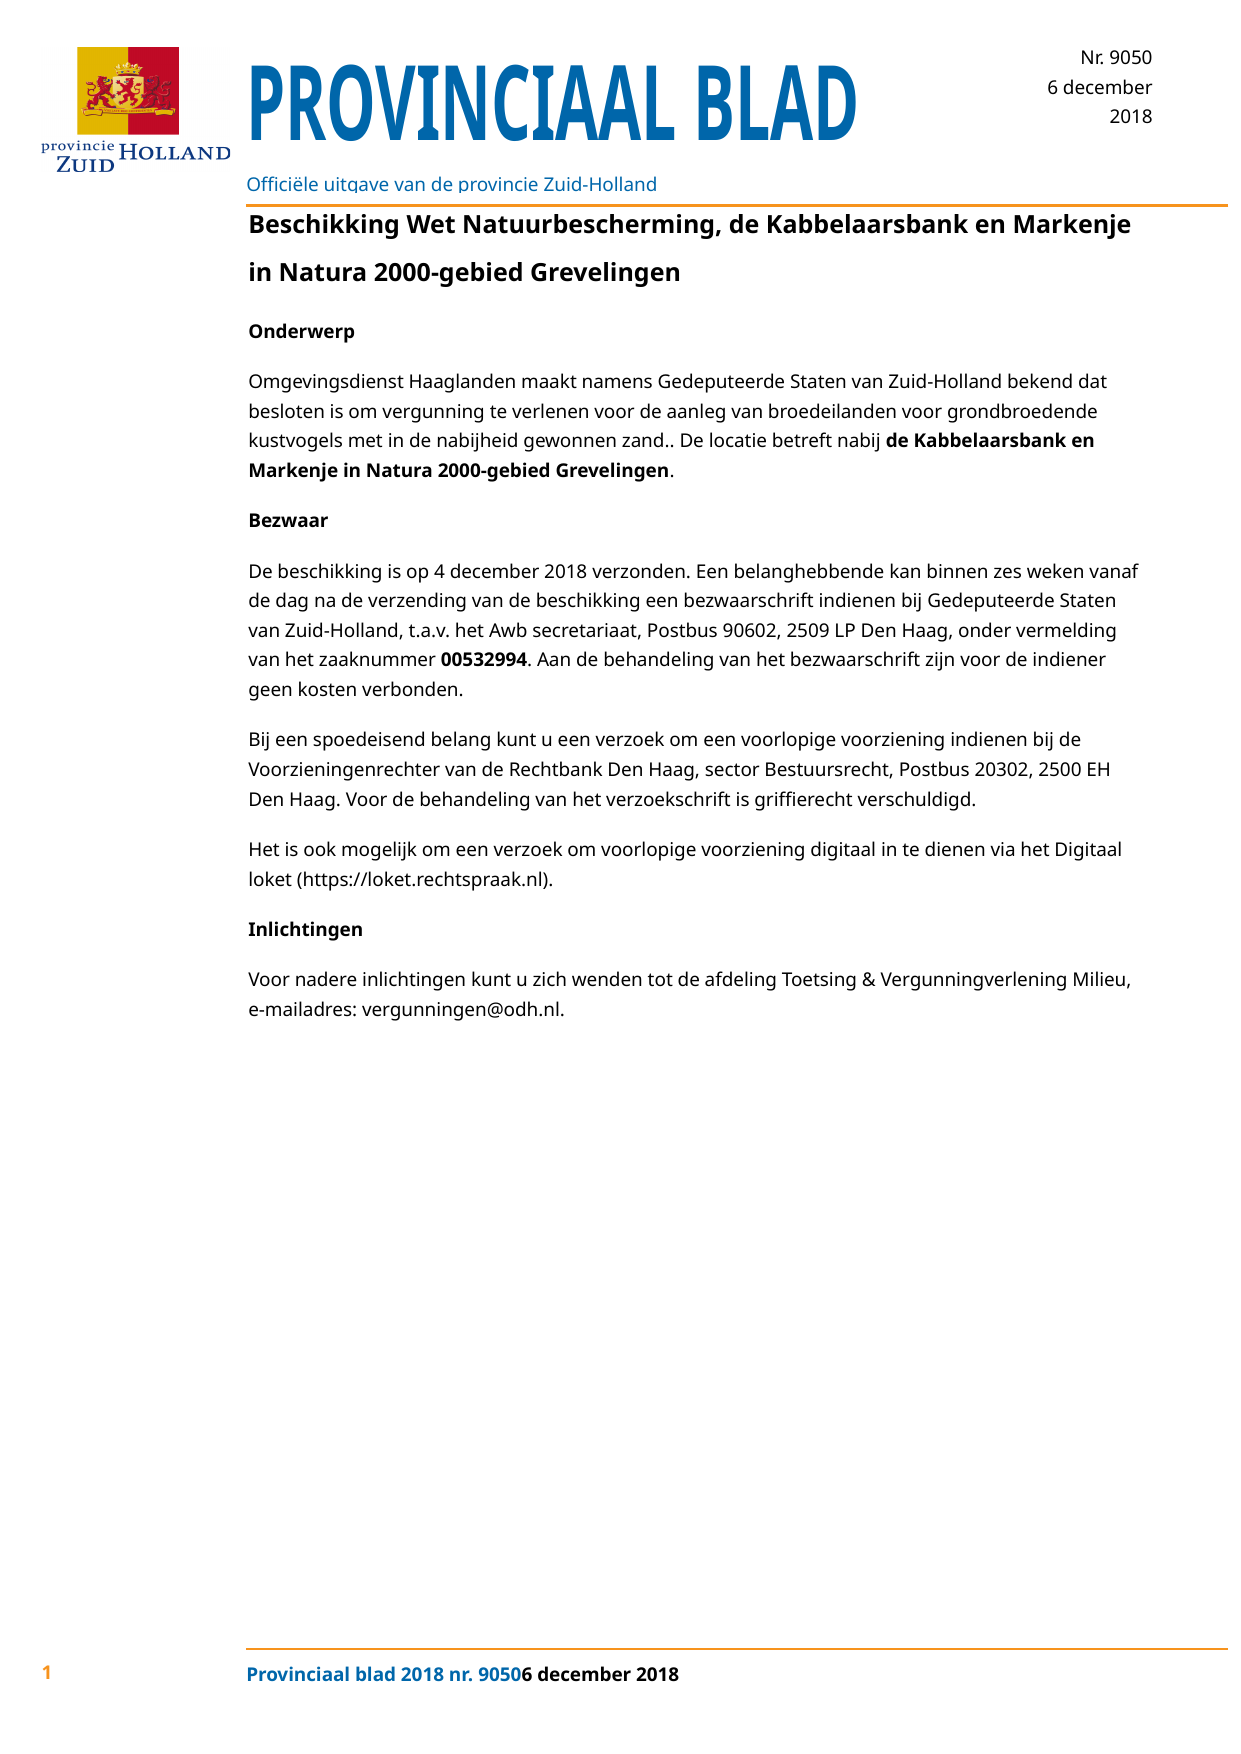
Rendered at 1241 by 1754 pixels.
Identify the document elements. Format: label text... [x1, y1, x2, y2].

text Omgevingsdienst Haaglanden maakt namens Gedeputeerde Staten van Zuid-Holland bekend dat besloten is om vergunning te verlenen voor de aanleg van broedeilanden voor grondbroedende kustvogels met in de nabijheid gewonnen zand.. De locatie betreft nabij de Kabbelaarsbank en Markenje in Natura 2000-gebied Grevelingen. [248, 368, 1152, 483]
picture [41, 47, 231, 172]
text Onderwerp [248, 318, 1152, 344]
text De beschikking is op 4 december 2018 verzonden. Een belanghebbende kan binnen zes weken vanaf de dag na de verzending van de beschikking een bezwaarschrift indienen bij Gedeputeerde Staten van Zuid-Holland, t.a.v. het Awb secretariaat, Postbus 90602, 2509 LP Den Haag, onder vermelding van het zaaknummer 00532994. Aan de behandeling van het bezwaarschrift zijn voor de indiener geen kosten verbonden. [248, 558, 1152, 702]
text Voor nadere inlichtingen kunt u zich wenden tot de afdeling Toetsing & Vergunningverlening Milieu, e-mailadres: vergunningen@odh.nl. [248, 967, 1152, 1022]
text Inlichtingen [248, 916, 1152, 942]
text Bij een spoedeisend belang kunt u een verzoek om een voorlopige voorziening indienen bij de Voorzieningenrechter van de Rechtbank Den Haag, sector Bestuursrecht, Postbus 20302, 2500 EH Den Haag. Voor de behandeling van het verzoekschrift is griffierecht verschuldigd. [248, 727, 1152, 812]
text Het is ook mogelijk om een verzoek om voorlopige voorziening digitaal in te dienen via het Digitaal loket (https://loket.rechtspraak.nl). [248, 836, 1152, 892]
text Bezwaar [248, 507, 1152, 533]
text Beschikking Wet Natuurbescherming, de Kabbelaarsbank en Markenje in Natura 2000-gebied Grevelingen [248, 207, 1152, 288]
